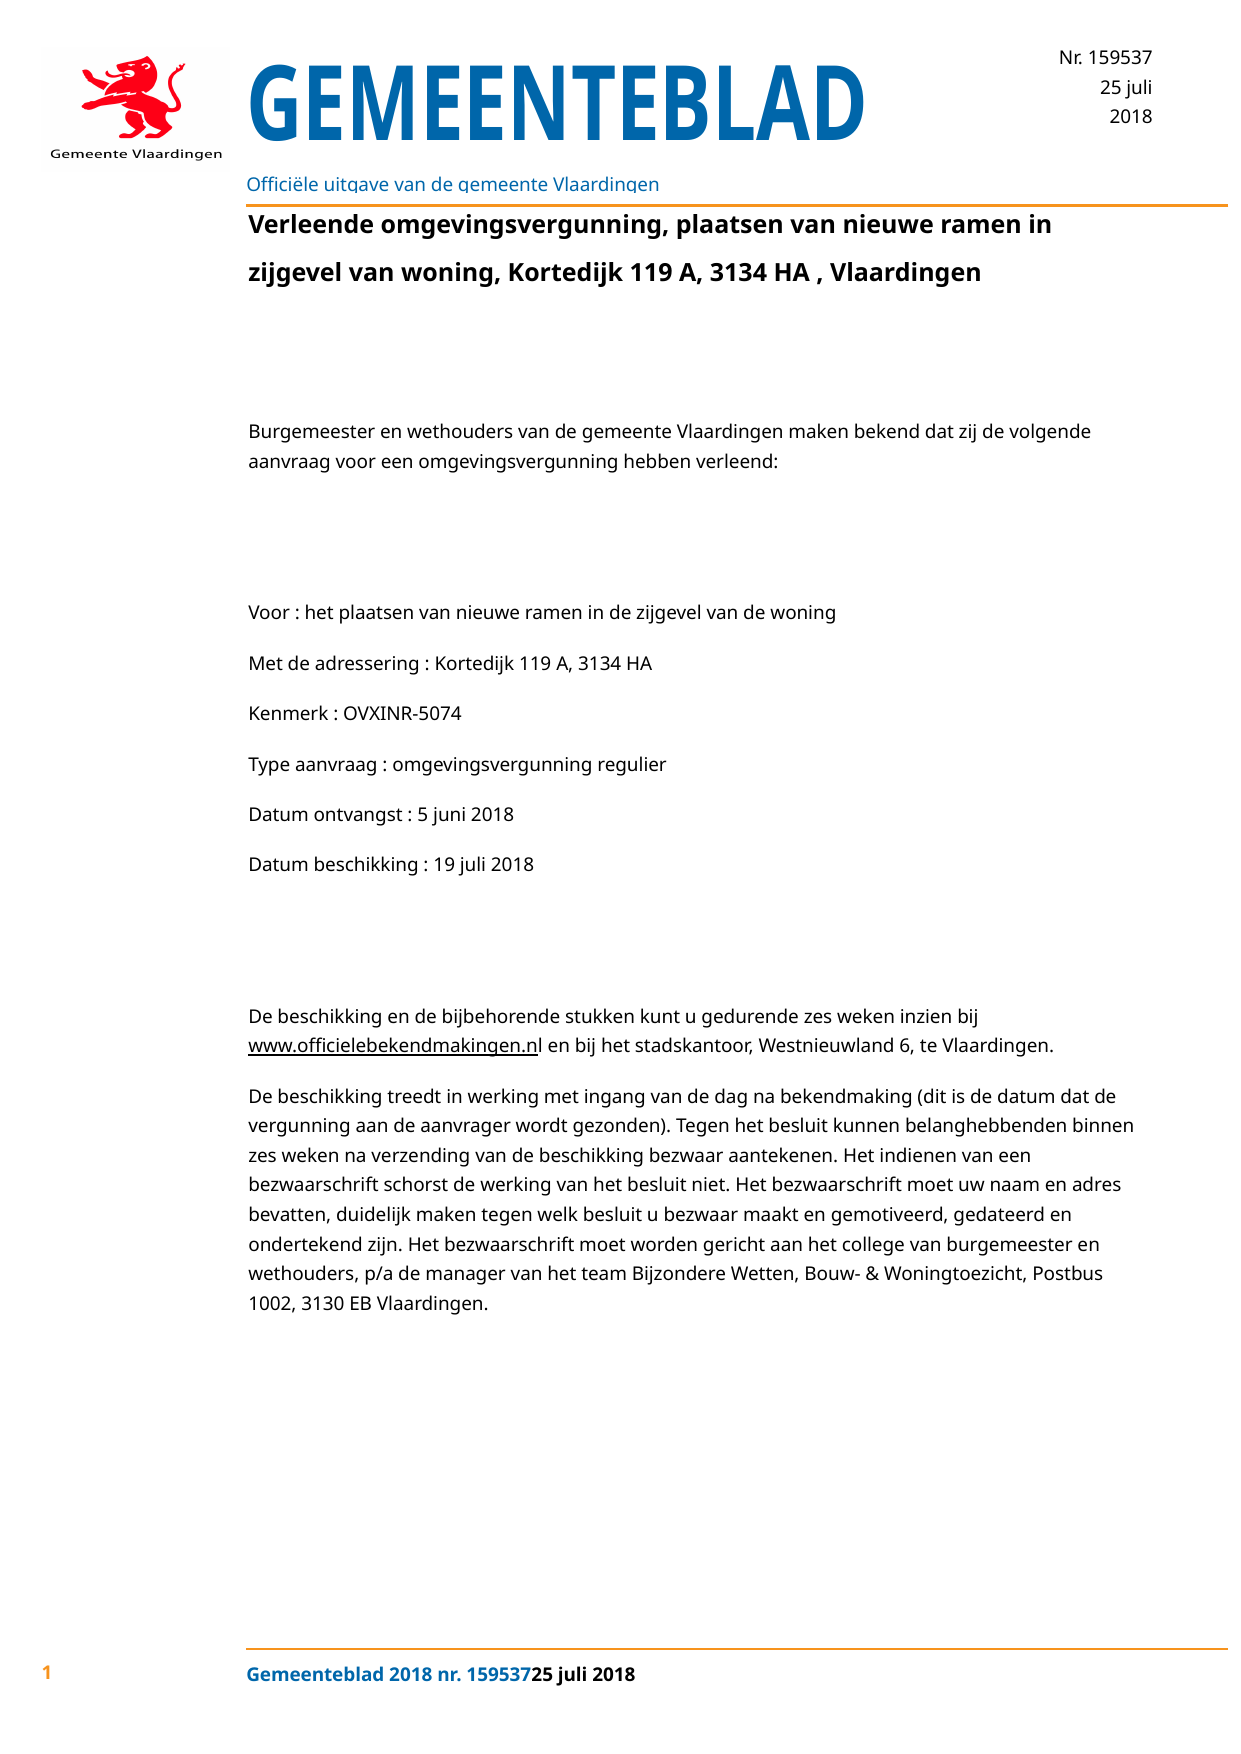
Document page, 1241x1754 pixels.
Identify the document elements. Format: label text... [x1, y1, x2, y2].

text Burgemeester en wethouders van de gemeente Vlaardingen maken bekend dat zij de volgende aanvraag voor een omgevingsvergunning hebben verleend: [248, 419, 1152, 474]
text Datum beschikking : 19 juli 2018 [248, 852, 1152, 877]
text Voor : het plaatsen van nieuwe ramen in de zijgevel van de woning [248, 599, 1152, 625]
picture [41, 47, 231, 172]
text De beschikking en de bijbehorende stukken kunt u gedurende zes weken inzien bij www.officielebekendmakingen.nl en bij het stadskantoor, Westnieuwland 6, te Vlaardingen. [248, 1003, 1152, 1058]
text Datum ontvangst : 5 juni 2018 [248, 801, 1152, 827]
text De beschikking treedt in werking met ingang van de dag na bekendmaking (dit is de datum dat de vergunning aan de aanvrager wordt gezonden). Tegen het besluit kunnen belanghebbenden binnen zes weken na verzending van de beschikking bezwaar aantekenen. Het indienen van een bezwaarschrift schorst de werking van het besluit niet. Het bezwaarschrift moet uw naam en adres bevatten, duidelijk maken tegen welk besluit u bezwaar maakt en gemotiveerd, gedateerd en ondertekend zijn. Het bezwaarschrift moet worden gericht aan het college van burgemeester en wethouders, p/a de manager van het team Bijzondere Wetten, Bouw- & Woningtoezicht, Postbus 1002, 3130 EB Vlaardingen. [248, 1083, 1152, 1316]
text Met de adressering : Kortedijk 119 A, 3134 HA [248, 650, 1152, 676]
text Type aanvraag : omgevingsvergunning regulier [248, 751, 1152, 777]
text Kenmerk : OVXINR-5074 [248, 700, 1152, 726]
text Verleende omgevingsvergunning, plaatsen van nieuwe ramen in zijgevel van woning, Kortedijk 119 A, 3134 HA , Vlaardingen [248, 207, 1152, 288]
